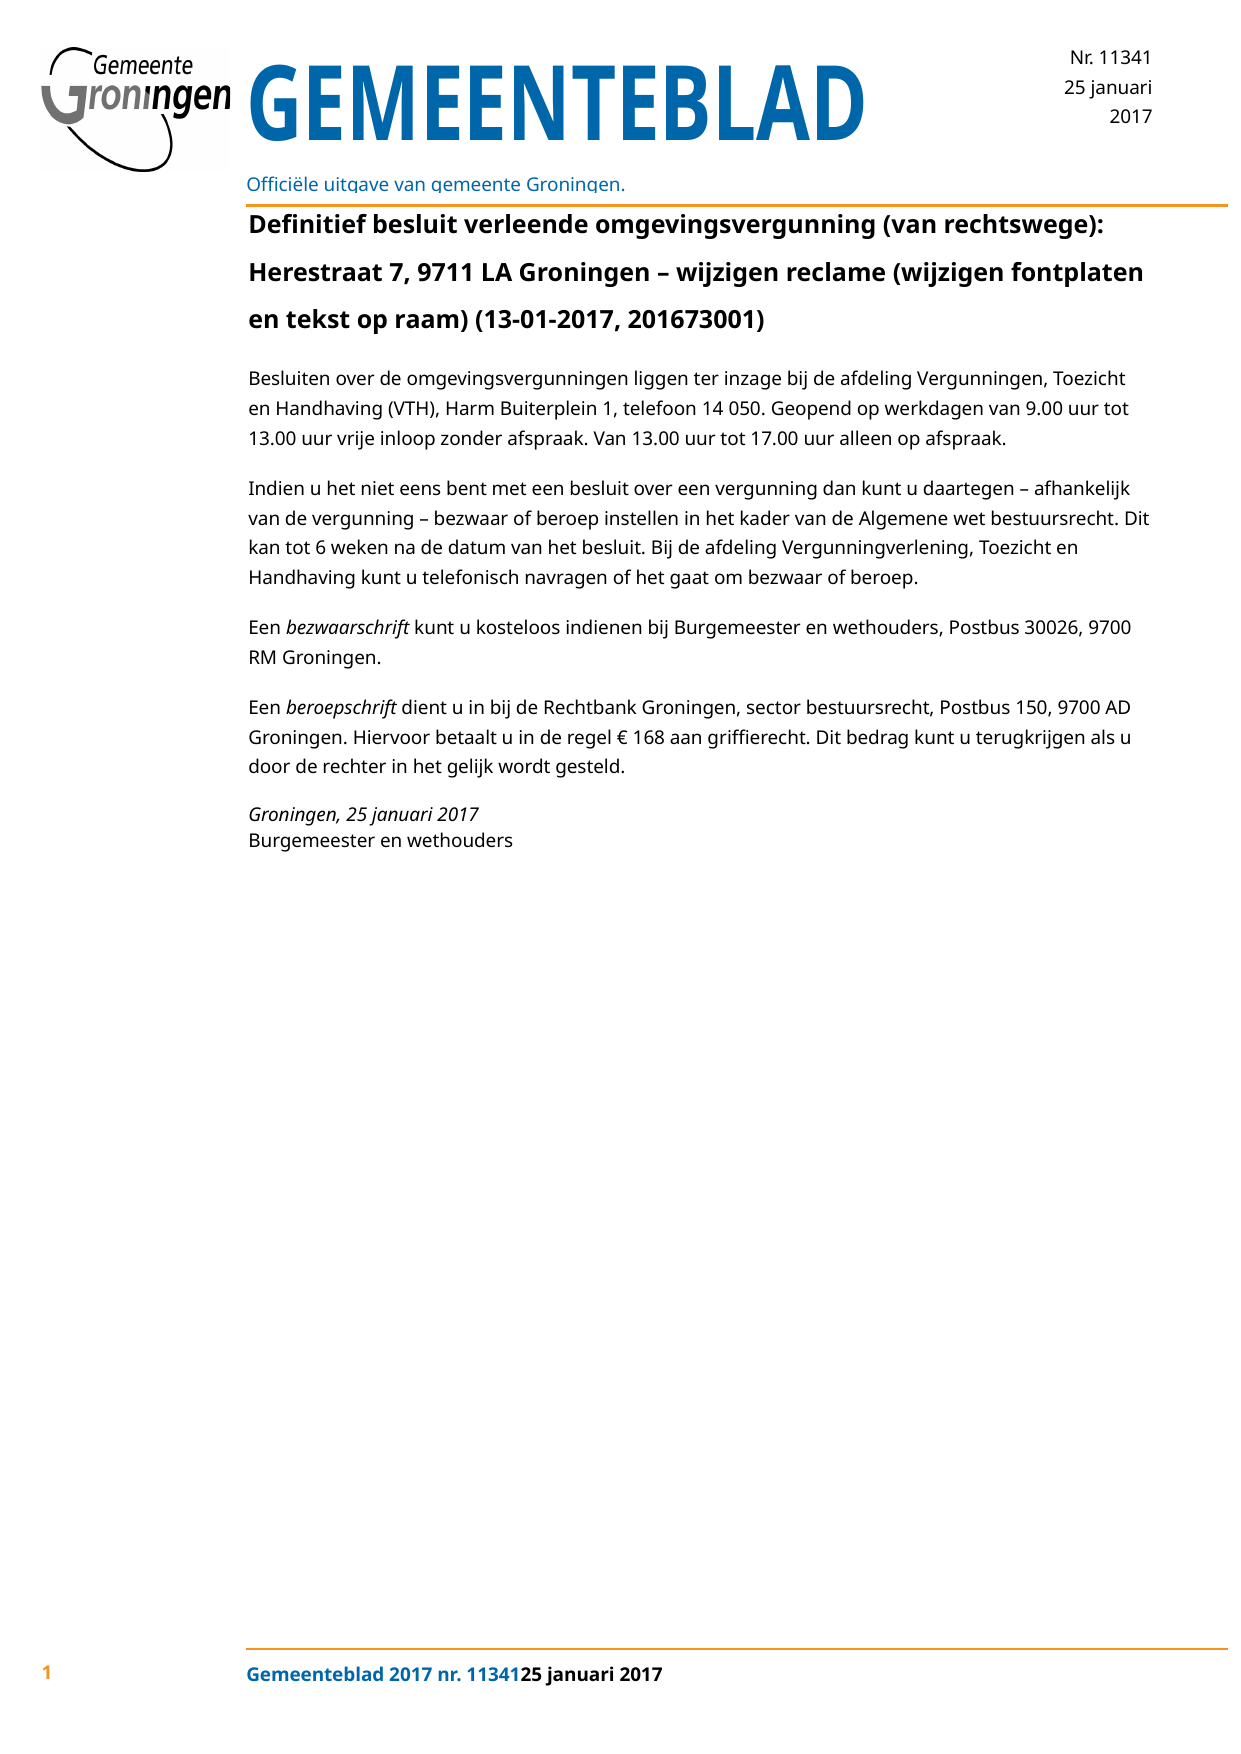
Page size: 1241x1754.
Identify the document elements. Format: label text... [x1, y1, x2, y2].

text Een bezwaarschrift kunt u kosteloos indienen bij Burgemeester en wethouders, Postbus 30026, 9700 RM Groningen. [248, 614, 1152, 669]
text Besluiten over de omgevingsvergunningen liggen ter inzage bij de afdeling Vergunningen, Toezicht en Handhaving (VTH), Harm Buiterplein 1, telefoon 14 050. Geopend op werkdagen van 9.00 uur tot 13.00 uur vrije inloop zonder afspraak. Van 13.00 uur tot 17.00 uur alleen op afspraak. [248, 366, 1152, 450]
text Burgemeester en wethouders [248, 827, 1152, 853]
text Een beroepschrift dient u in bij de Rechtbank Groningen, sector bestuursrecht, Postbus 150, 9700 AD Groningen. Hiervoor betaalt u in de regel € 168 aan griffierecht. Dit bedrag kunt u terugkrijgen als u door de rechter in het gelijk wordt gesteld. [248, 694, 1152, 779]
text Groningen, 25 januari 2017 [248, 801, 1152, 827]
picture [41, 47, 231, 172]
text Definitief besluit verleende omgevingsvergunning (van rechtswege): Herestraat 7, 9711 LA Groningen – wijzigen reclame (wijzigen fontplaten en tekst op raam) (13-01-2017, 201673001) [248, 207, 1152, 336]
text Indien u het niet eens bent met een besluit over een vergunning dan kunt u daartegen – afhankelijk van de vergunning – bezwaar of beroep instellen in het kader van de Algemene wet bestuursrecht. Dit kan tot 6 weken na de datum van het besluit. Bij de afdeling Vergunningverlening, Toezicht en Handhaving kunt u telefonisch navragen of het gaat om bezwaar of beroep. [248, 475, 1152, 589]
